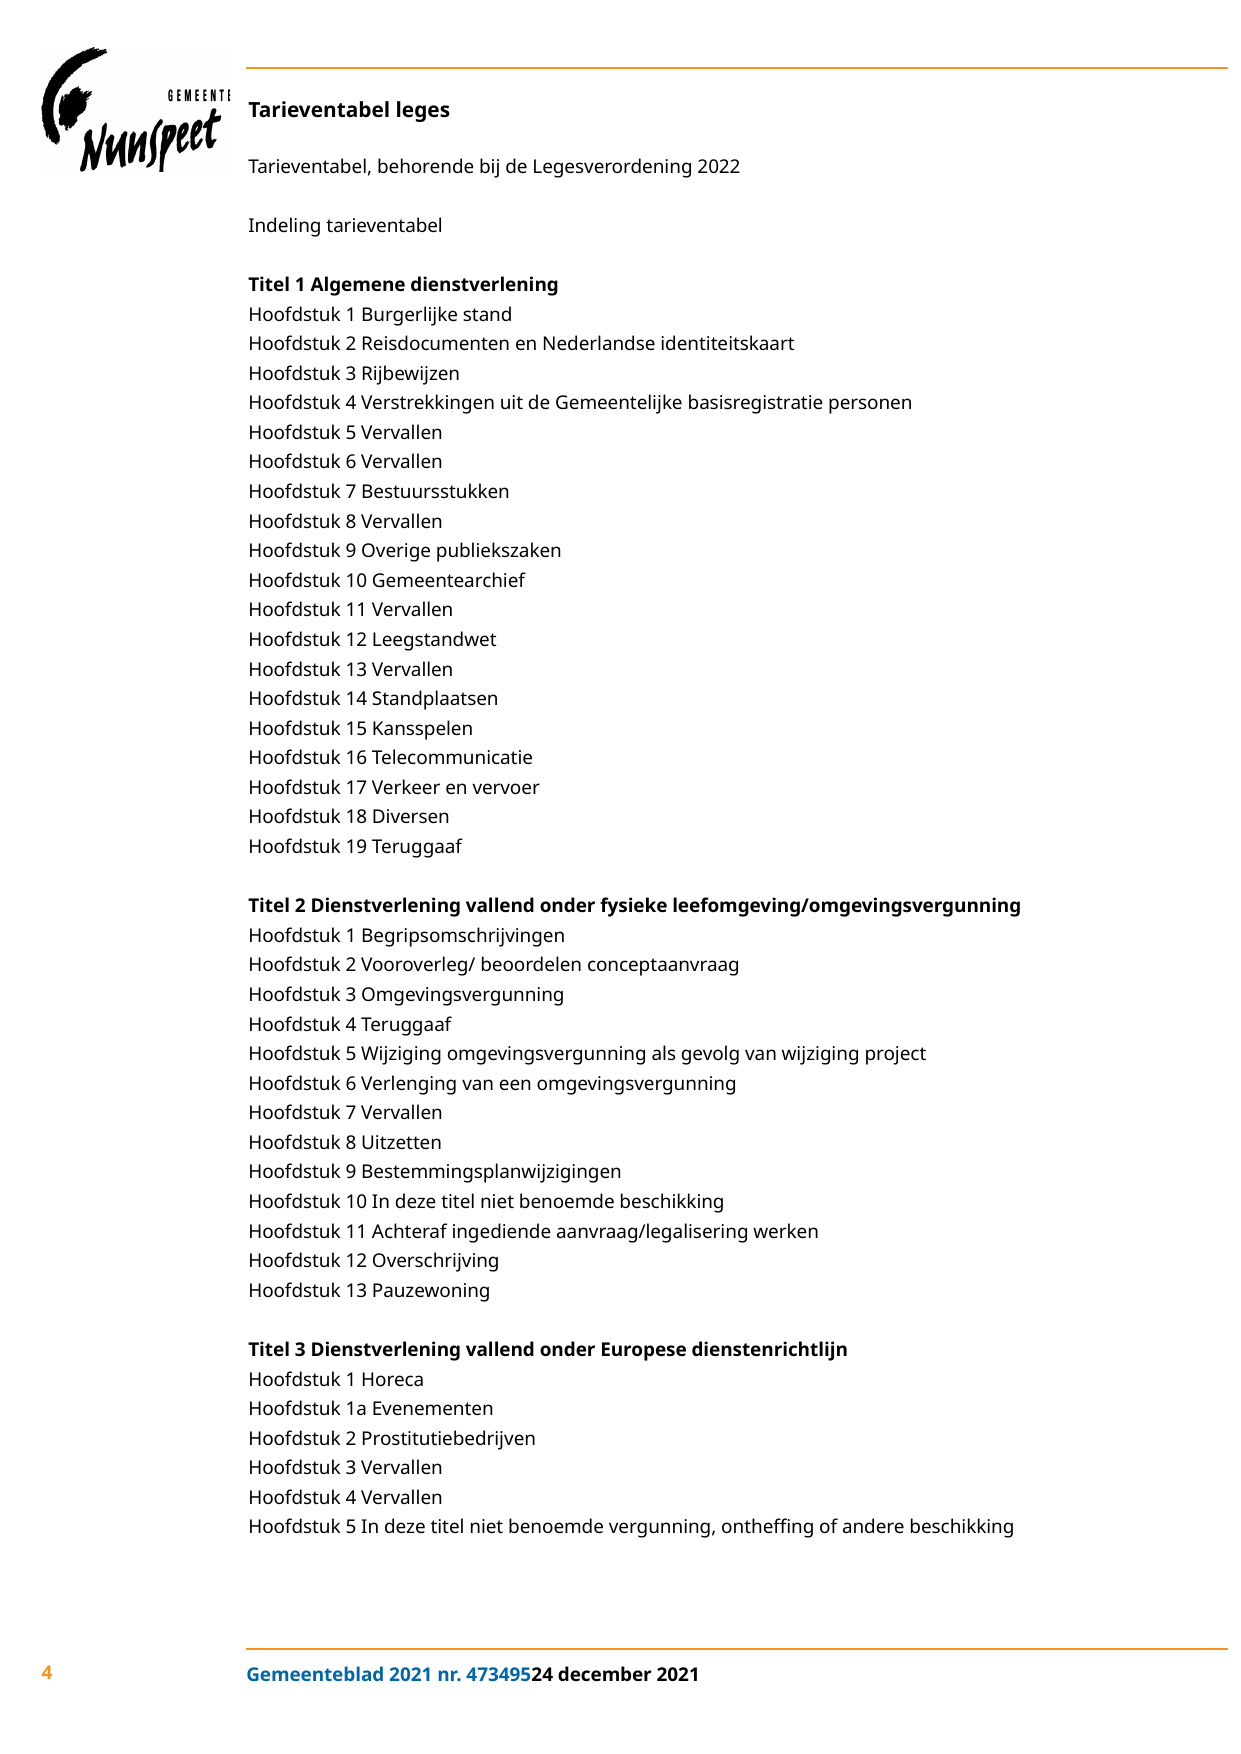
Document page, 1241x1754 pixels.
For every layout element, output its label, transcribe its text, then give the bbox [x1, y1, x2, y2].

text Hoofdstuk 5 Vervallen [248, 419, 1152, 445]
text Hoofdstuk 9 Overige publiekszaken [248, 537, 1152, 563]
picture [41, 47, 231, 172]
text Hoofdstuk 9 Bestemmingsplanwijzigingen [248, 1159, 1152, 1184]
text Hoofdstuk 6 Vervallen [248, 449, 1152, 474]
text Hoofdstuk 8 Vervallen [248, 508, 1152, 534]
text Hoofdstuk 3 Omgevingsvergunning [248, 981, 1152, 1007]
text Hoofdstuk 1 Burgerlijke stand [248, 301, 1152, 327]
text Tarieventabel leges [248, 95, 1152, 123]
text Hoofdstuk 14 Standplaatsen [248, 685, 1152, 711]
text Hoofdstuk 10 In deze titel niet benoemde beschikking [248, 1188, 1152, 1214]
text Hoofdstuk 4 Teruggaaf [248, 1011, 1152, 1037]
text Hoofdstuk 17 Verkeer en vervoer [248, 774, 1152, 800]
text Hoofdstuk 12 Overschrijving [248, 1247, 1152, 1273]
text Hoofdstuk 3 Vervallen [248, 1454, 1152, 1480]
text Hoofdstuk 13 Vervallen [248, 656, 1152, 682]
text Hoofdstuk 4 Vervallen [248, 1484, 1152, 1510]
text Hoofdstuk 7 Vervallen [248, 1099, 1152, 1125]
text Hoofdstuk 5 In deze titel niet benoemde vergunning, ontheffing of andere beschikking [248, 1514, 1152, 1539]
text Hoofdstuk 2 Vooroverleg/ beoordelen conceptaanvraag [248, 952, 1152, 977]
text Titel 3 Dienstverlening vallend onder Europese dienstenrichtlijn [248, 1336, 1152, 1362]
text Hoofdstuk 18 Diversen [248, 804, 1152, 829]
text Hoofdstuk 1a Evenementen [248, 1395, 1152, 1421]
text Hoofdstuk 8 Uitzetten [248, 1129, 1152, 1155]
text Hoofdstuk 6 Verlenging van een omgevingsvergunning [248, 1070, 1152, 1096]
text Hoofdstuk 4 Verstrekkingen uit de Gemeentelijke basisregistratie personen [248, 389, 1152, 415]
text Hoofdstuk 11 Vervallen [248, 597, 1152, 622]
text Hoofdstuk 19 Teruggaaf [248, 833, 1152, 859]
text Hoofdstuk 12 Leegstandwet [248, 626, 1152, 652]
text Hoofdstuk 15 Kansspelen [248, 715, 1152, 741]
text Indeling tarieventabel [248, 212, 1152, 238]
text Hoofdstuk 11 Achteraf ingediende aanvraag/legalisering werken [248, 1218, 1152, 1244]
text Hoofdstuk 10 Gemeentearchief [248, 567, 1152, 593]
text Titel 2 Dienstverlening vallend onder fysieke leefomgeving/omgevingsvergunning [248, 892, 1152, 918]
text Hoofdstuk 1 Horeca [248, 1366, 1152, 1392]
text Hoofdstuk 13 Pauzewoning [248, 1277, 1152, 1303]
text Hoofdstuk 5 Wijziging omgevingsvergunning als gevolg van wijziging project [248, 1040, 1152, 1066]
text Tarieventabel, behorende bij de Legesverordening 2022 [248, 153, 1152, 179]
text Titel 1 Algemene dienstverlening [248, 271, 1152, 297]
text Hoofdstuk 2 Reisdocumenten en Nederlandse identiteitskaart [248, 330, 1152, 356]
text Hoofdstuk 1 Begripsomschrijvingen [248, 922, 1152, 948]
text Hoofdstuk 3 Rijbewijzen [248, 360, 1152, 386]
text Hoofdstuk 7 Bestuursstukken [248, 478, 1152, 504]
text Hoofdstuk 16 Telecommunicatie [248, 744, 1152, 770]
text Hoofdstuk 2 Prostitutiebedrijven [248, 1425, 1152, 1451]
